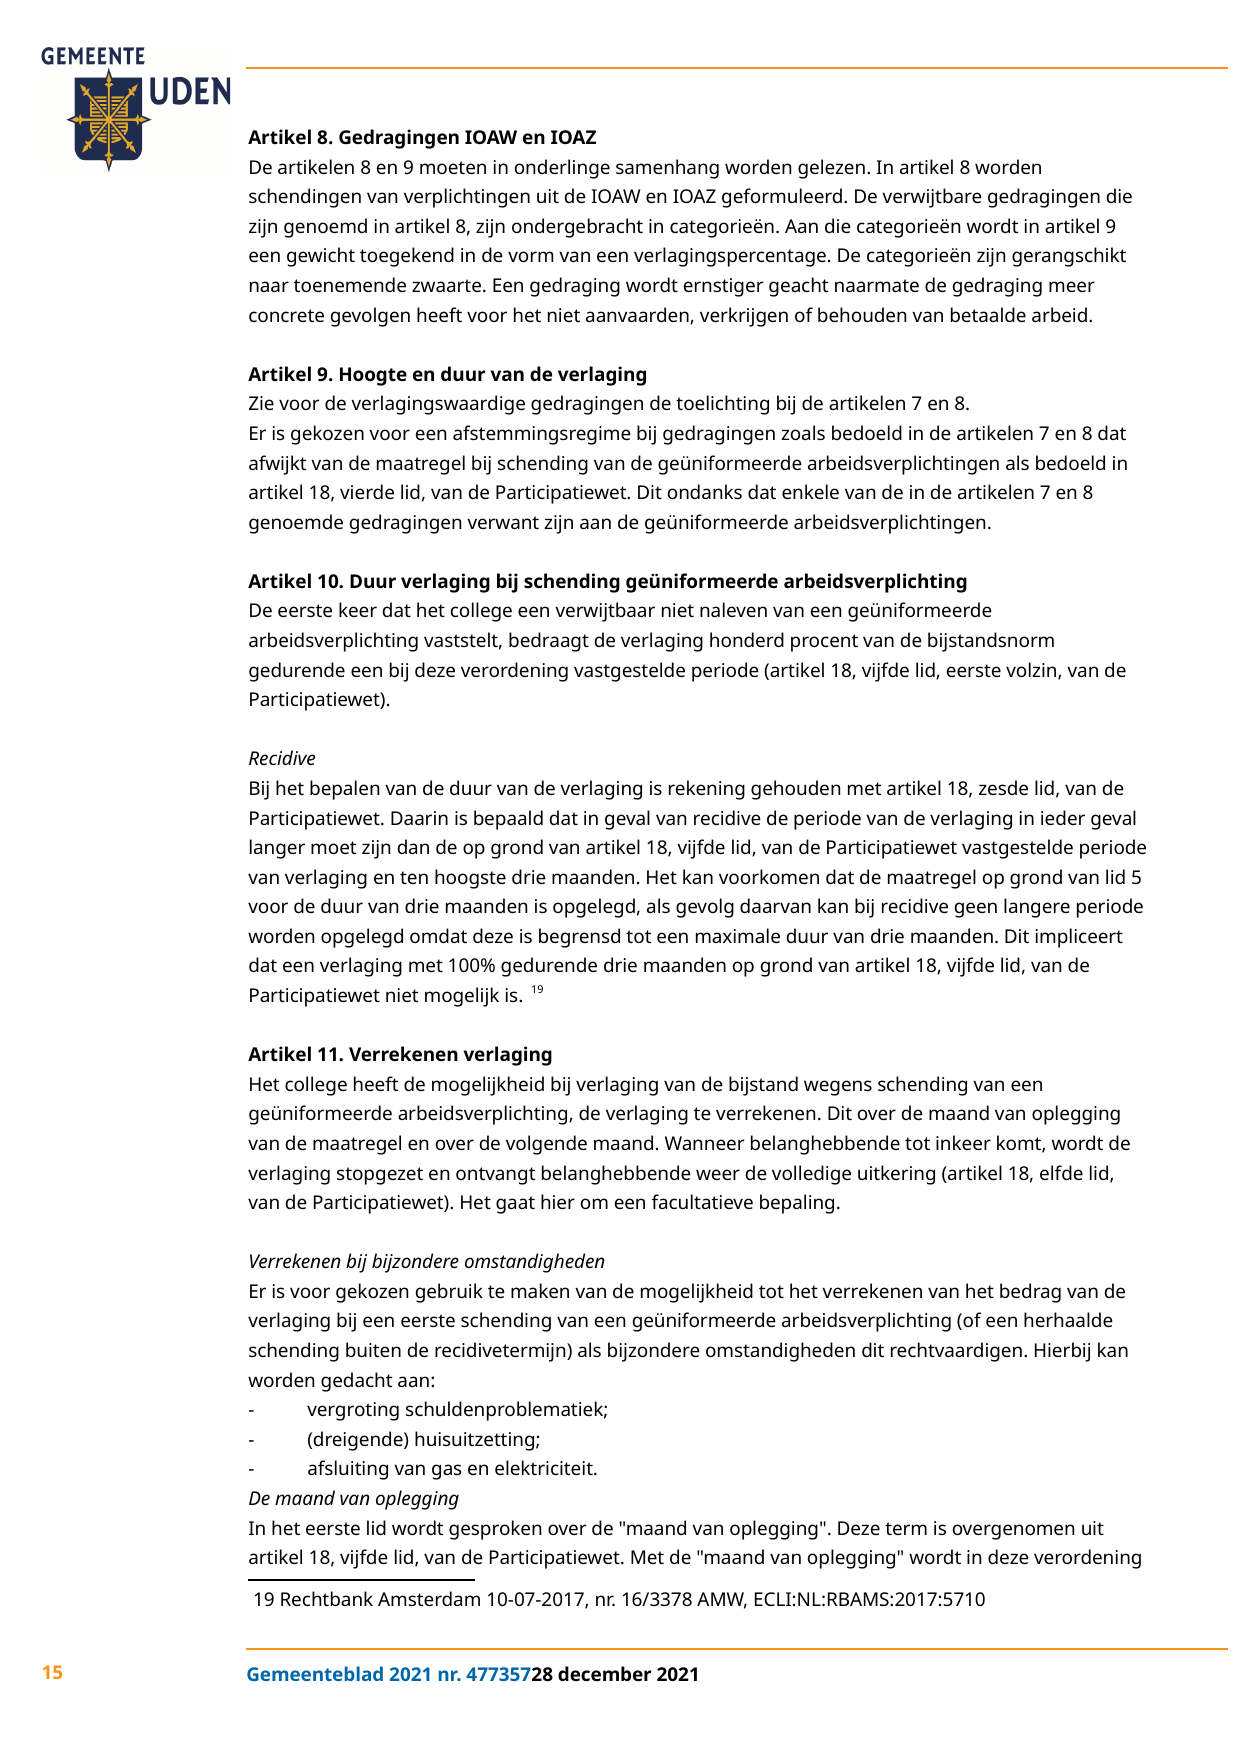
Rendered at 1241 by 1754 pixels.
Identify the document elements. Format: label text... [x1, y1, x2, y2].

list vergroting schuldenproblematiek; [248, 1396, 1152, 1422]
text In het eerste lid wordt gesproken over de "maand van oplegging". Deze term is overgenomen uit artikel 18, vijfde lid, van de Participatiewet. Met de "maand van oplegging" wordt in deze verordening [248, 1515, 1152, 1570]
text Verrekenen bij bijzondere omstandigheden [248, 1248, 1152, 1274]
list (dreigende) huisuitzetting; [248, 1426, 1152, 1452]
text Er is gekozen voor een afstemmingsregime bij gedragingen zoals bedoeld in de artikelen 7 en 8 dat afwijkt van de maatregel bij schending van de geüniformeerde arbeidsverplichtingen als bedoeld in artikel 18, vierde lid, van de Participatiewet. Dit ondanks dat enkele van de in de artikelen 7 en 8 genoemde gedragingen verwant zijn aan de geüniformeerde arbeidsverplichtingen. [248, 420, 1152, 535]
text Recidive [248, 746, 1152, 771]
text Zie voor de verlagingswaardige gedragingen de toelichting bij de artikelen 7 en 8. [248, 391, 1152, 416]
text Artikel 9. Hoogte en duur van de verlaging [248, 361, 1152, 387]
text Het college heeft de mogelijkheid bij verlaging van de bijstand wegens schending van een geüniformeerde arbeidsverplichting, de verlaging te verrekenen. Dit over de maand van oplegging van de maatregel en over de volgende maand. Wanneer belanghebbende tot inkeer komt, wordt de verlaging stopgezet en ontvangt belanghebbende weer de volledige uitkering (artikel 18, elfde lid, van de Participatiewet). Het gaat hier om een facultatieve bepaling. [248, 1071, 1152, 1215]
text Artikel 10. Duur verlaging bij schending geüniformeerde arbeidsverplichting [248, 568, 1152, 594]
text De artikelen 8 en 9 moeten in onderlinge samenhang worden gelezen. In artikel 8 worden schendingen van verplichtingen uit de IOAW en IOAZ geformuleerd. De verwijtbare gedragingen die zijn genoemd in artikel 8, zijn ondergebracht in categorieën. Aan die categorieën wordt in artikel 9 een gewicht toegekend in de vorm van een verlagingspercentage. De categorieën zijn gerangschikt naar toenemende zwaarte. Een gedraging wordt ernstiger geacht naarmate de gedraging meer concrete gevolgen heeft voor het niet aanvaarden, verkrijgen of behouden van betaalde arbeid. [248, 154, 1152, 328]
text De eerste keer dat het college een verwijtbaar niet naleven van een geüniformeerde arbeidsverplichting vaststelt, bedraagt de verlaging honderd procent van de bijstandsnorm gedurende een bij deze verordening vastgestelde periode (artikel 18, vijfde lid, eerste volzin, van de Participatiewet). [248, 598, 1152, 712]
text Artikel 11. Verrekenen verlaging [248, 1041, 1152, 1067]
text De maand van oplegging [248, 1485, 1152, 1511]
picture [41, 47, 231, 172]
text Artikel 8. Gedragingen IOAW en IOAZ [248, 124, 1152, 150]
text Er is voor gekozen gebruik te maken van de mogelijkheid tot het verrekenen van het bedrag van de verlaging bij een eerste schending van een geüniformeerde arbeidsverplichting (of een herhaalde schending buiten de recidivetermijn) als bijzondere omstandigheden dit rechtvaardigen. Hierbij kan worden gedacht aan: [248, 1278, 1152, 1393]
text Bij het bepalen van de duur van de verlaging is rekening gehouden met artikel 18, zesde lid, van de Participatiewet. Daarin is bepaald dat in geval van recidive de periode van de verlaging in ieder geval langer moet zijn dan de op grond van artikel 18, vijfde lid, van de Participatiewet vastgestelde periode van verlaging en ten hoogste drie maanden. Het kan voorkomen dat de maatregel op grond van lid 5 voor de duur van drie maanden is opgelegd, als gevolg daarvan kan bij recidive geen langere periode worden opgelegd omdat deze is begrensd tot een maximale duur van drie maanden. Dit impliceert dat een verlaging met 100% gedurende drie maanden op grond van artikel 18, vijfde lid, van de Participatiewet niet mogelijk is. [248, 775, 1152, 1008]
list afsluiting van gas en elektriciteit. [248, 1456, 1152, 1481]
text Rechtbank Amsterdam 10-07-2017, nr. 16/3378 AMW, ECLI:NL:RBAMS:2017:5710 [248, 1586, 1152, 1612]
